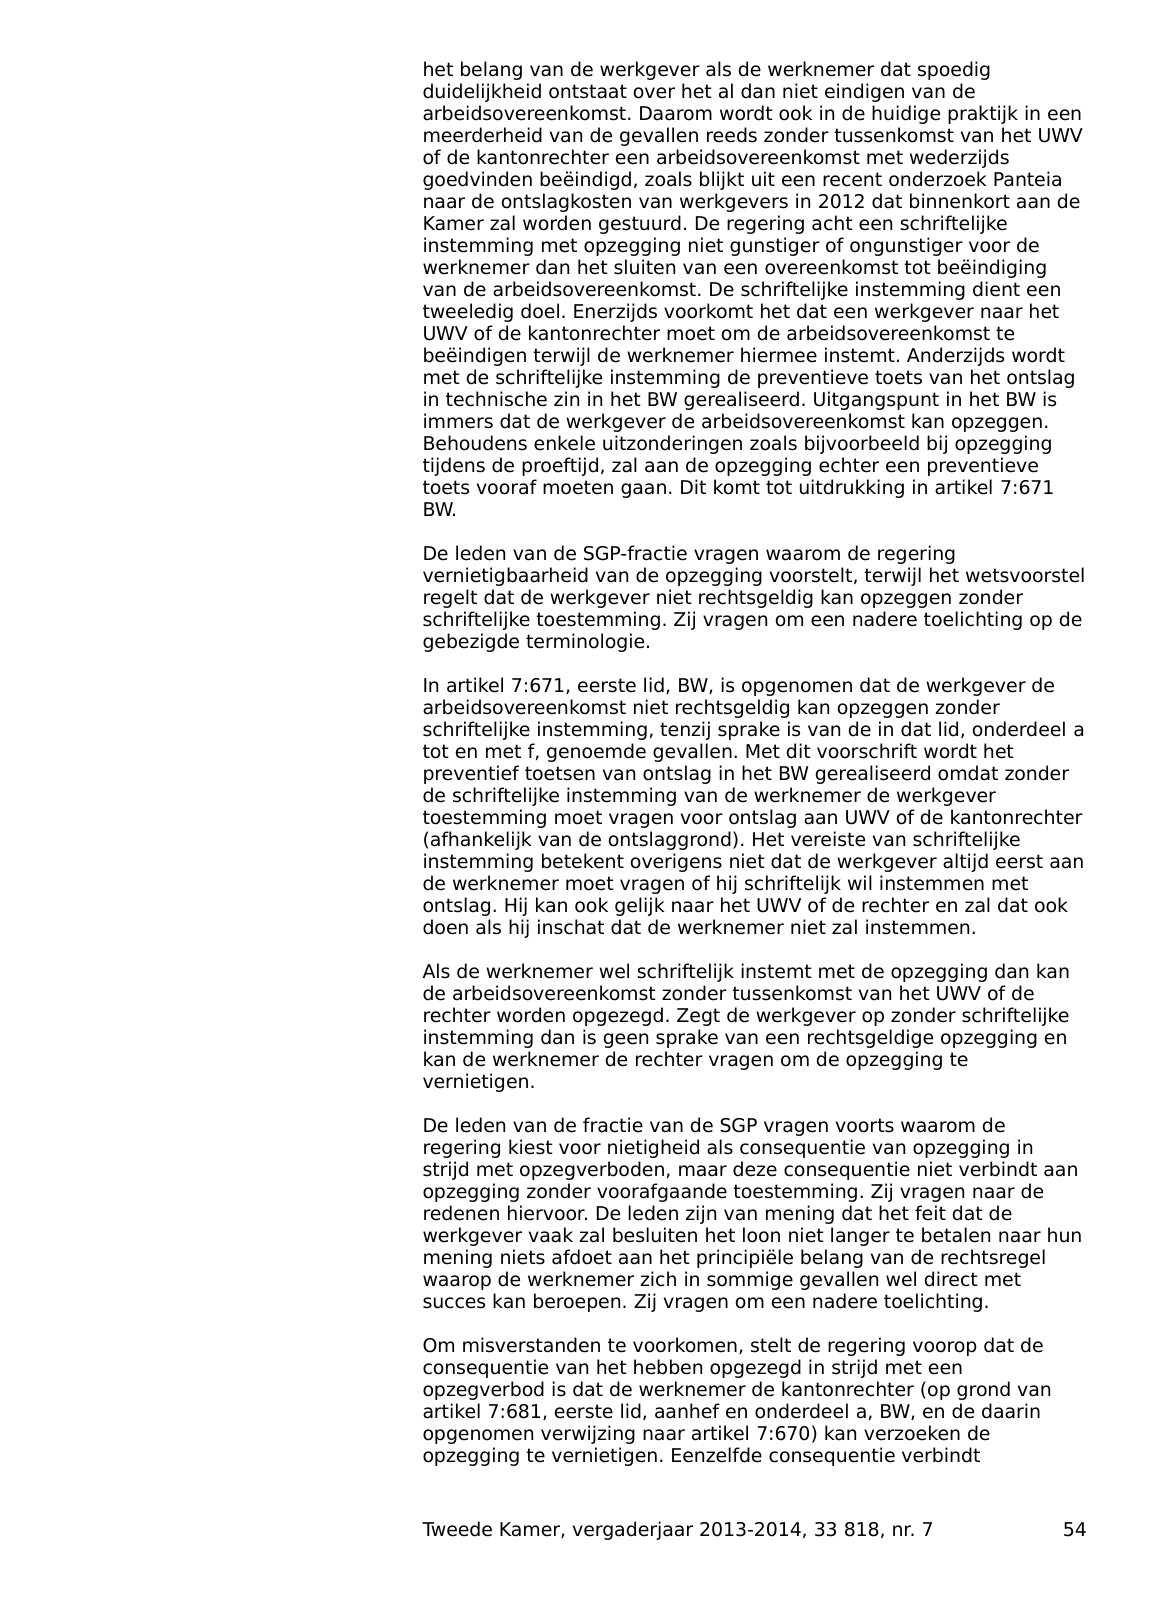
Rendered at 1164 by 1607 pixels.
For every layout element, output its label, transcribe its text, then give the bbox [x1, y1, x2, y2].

text Als de werknemer wel schriftelijk instemt met de opzegging dan kan de arbeidsovereenkomst zonder tussenkomst van het UWV of de rechter worden opgezegd. Zegt de werkgever op zonder schriftelijke instemming dan is geen sprake van een rechtsgeldige opzegging en kan de werknemer de rechter vragen om de opzegging te vernietigen. [422, 961, 1087, 1093]
text De leden van de SGP-fractie vragen waarom de regering vernietigbaarheid van de opzegging voorstelt, terwijl het wetsvoorstel regelt dat de werkgever niet rechtsgeldig kan opzeggen zonder schriftelijke toestemming. Zij vragen om een nadere toelichting op de gebezigde terminologie. [422, 543, 1087, 653]
text De leden van de fractie van de SGP vragen voorts waarom de regering kiest voor nietigheid als consequentie van opzegging in strijd met opzegverboden, maar deze consequentie niet verbindt aan opzegging zonder voorafgaande toestemming. Zij vragen naar de redenen hiervoor. De leden zijn van mening dat het feit dat de werkgever vaak zal besluiten het loon niet langer te betalen naar hun mening niets afdoet aan het principiële belang van de rechtsregel waarop de werknemer zich in sommige gevallen wel direct met succes kan beroepen. Zij vragen om een nadere toelichting. [422, 1115, 1087, 1313]
text het belang van de werkgever als de werknemer dat spoedig duidelijkheid ontstaat over het al dan niet eindigen van de arbeidsovereenkomst. Daarom wordt ook in de huidige praktijk in een meerderheid van de gevallen reeds zonder tussenkomst van het UWV of de kantonrechter een arbeidsovereenkomst met wederzijds goedvinden beëindigd, zoals blijkt uit een recent onderzoek Panteia naar de ontslagkosten van werkgevers in 2012 dat binnenkort aan de Kamer zal worden gestuurd. De regering acht een schriftelijke instemming met opzegging niet gunstiger of ongunstiger voor de werknemer dan het sluiten van een overeenkomst tot beëindiging van de arbeidsovereenkomst. De schriftelijke instemming dient een tweeledig doel. Enerzijds voorkomt het dat een werkgever naar het UWV of de kantonrechter moet om de arbeidsovereenkomst te beëindigen terwijl de werknemer hiermee instemt. Anderzijds wordt met de schriftelijke instemming de preventieve toets van het ontslag in technische zin in het BW gerealiseerd. Uitgangspunt in het BW is immers dat de werkgever de arbeidsovereenkomst kan opzeggen. Behoudens enkele uitzonderingen zoals bijvoorbeeld bij opzegging tijdens de proeftijd, zal aan de opzegging echter een preventieve toets vooraf moeten gaan. Dit komt tot uitdrukking in artikel 7:671 BW. [422, 59, 1087, 521]
text In artikel 7:671, eerste lid, BW, is opgenomen dat de werkgever de arbeidsovereenkomst niet rechtsgeldig kan opzeggen zonder schriftelijke instemming, tenzij sprake is van de in dat lid, onderdeel a tot en met f, genoemde gevallen. Met dit voorschrift wordt het preventief toetsen van ontslag in het BW gerealiseerd omdat zonder de schriftelijke instemming van de werknemer de werkgever toestemming moet vragen voor ontslag aan UWV of de kantonrechter (afhankelijk van de ontslaggrond). Het vereiste van schriftelijke instemming betekent overigens niet dat de werkgever altijd eerst aan de werknemer moet vragen of hij schriftelijk wil instemmen met ontslag. Hij kan ook gelijk naar het UWV of de rechter en zal dat ook doen als hij inschat dat de werknemer niet zal instemmen. [422, 675, 1087, 939]
text Om misverstanden te voorkomen, stelt de regering voorop dat de consequentie van het hebben opgezegd in strijd met een opzegverbod is dat de werknemer de kantonrechter (op grond van artikel 7:681, eerste lid, aanhef en onderdeel a, BW, en de daarin opgenomen verwijzing naar artikel 7:670) kan verzoeken de opzegging te vernietigen. Eenzelfde consequentie verbindt [422, 1335, 1087, 1467]
